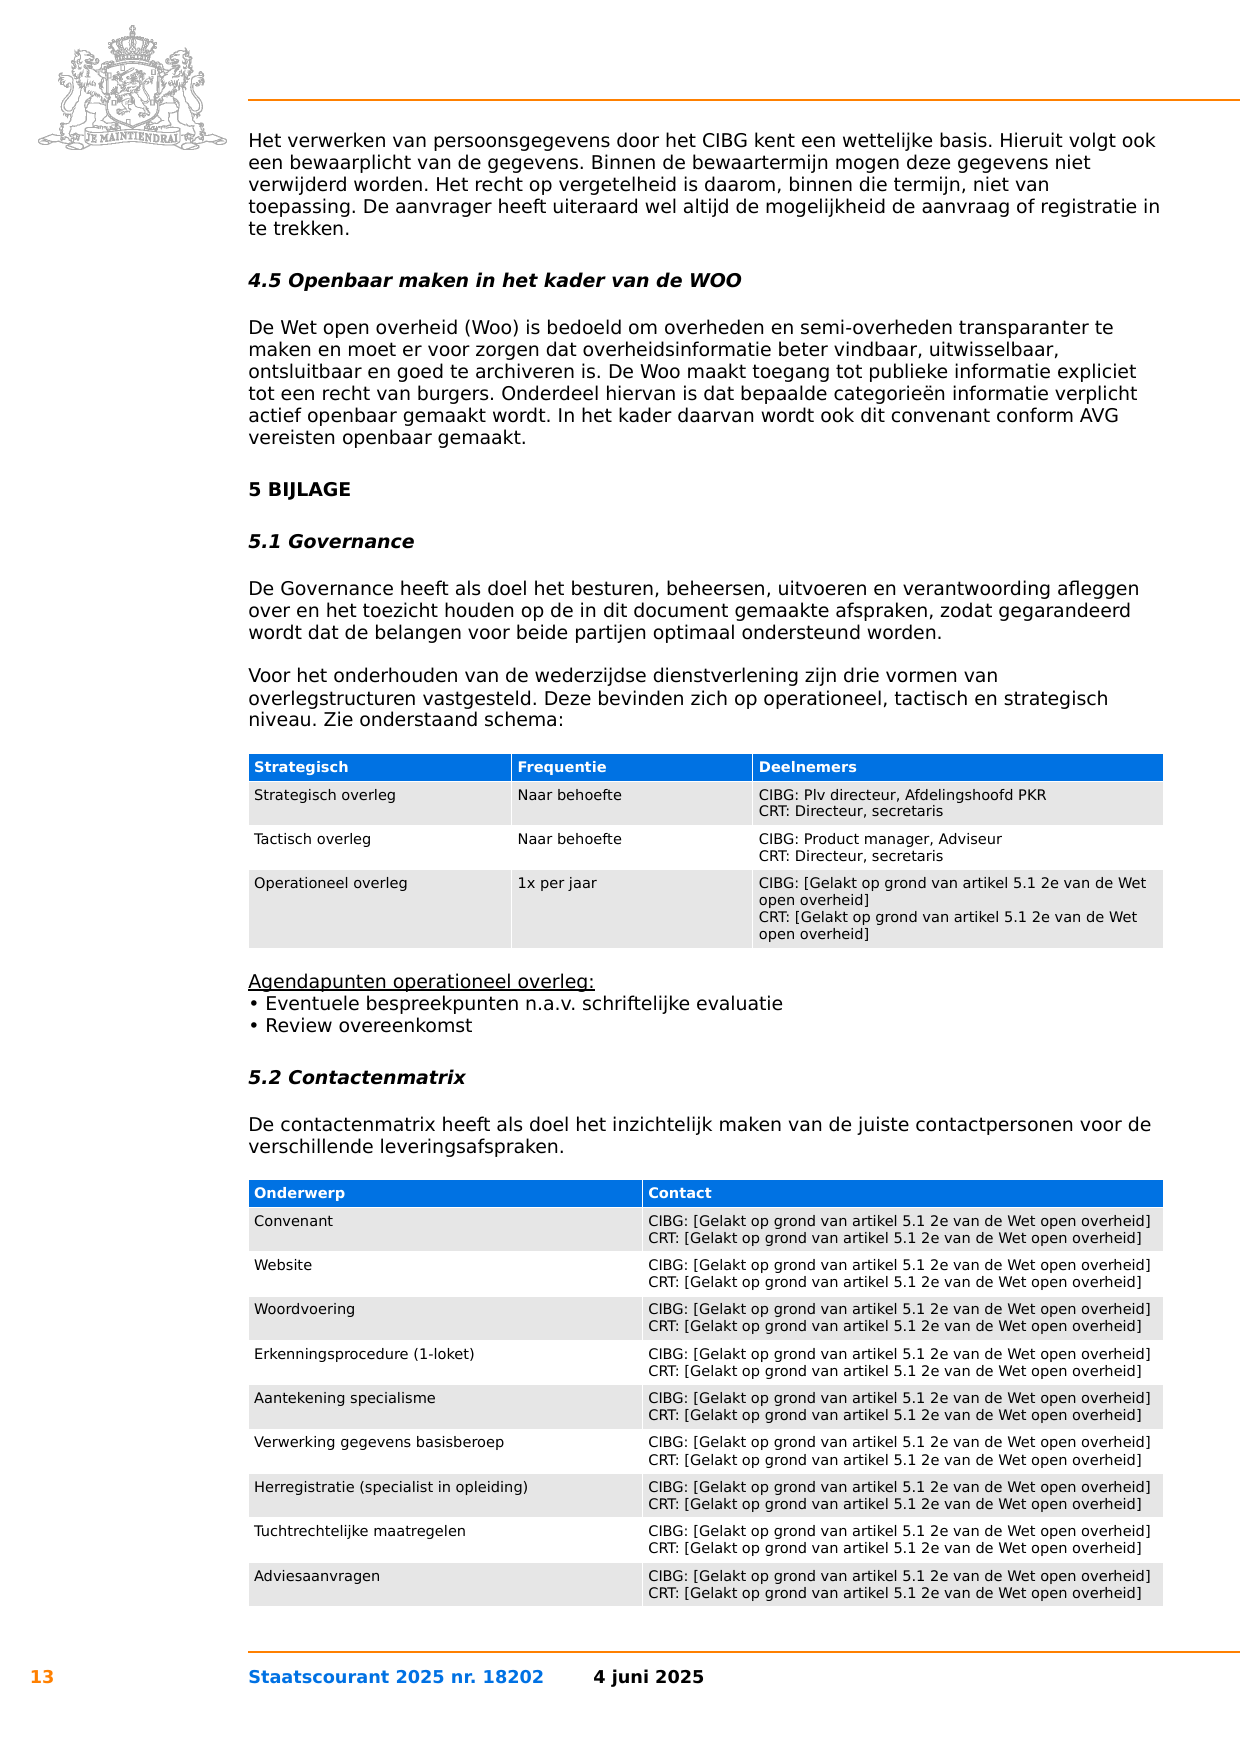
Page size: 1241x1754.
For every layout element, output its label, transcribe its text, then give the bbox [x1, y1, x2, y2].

table_cell Website [249, 1252, 642, 1296]
table_cell Adviesaanvragen [249, 1563, 642, 1606]
text Voor het onderhouden van de wederzijdse dienstverlening zijn drie vormen van overlegstructuren vastgesteld. Deze bevinden zich op operationeel, tactisch en strategisch niveau. Zie onderstaand schema: [248, 665, 1163, 731]
table_header Frequentie [512, 754, 752, 781]
table_cell CIBG: [Gelakt op grond van artikel 5.1 2e van de Wet open overheid] CRT: [Gelakt op grond van artikel 5.1 2e van de Wet open overheid] [643, 1385, 1163, 1429]
table_cell Operationeel overleg [249, 870, 511, 948]
table_header Strategisch [249, 754, 511, 781]
table_cell CIBG: [Gelakt op grond van artikel 5.1 2e van de Wet open overheid] CRT: [Gelakt op grond van artikel 5.1 2e van de Wet open overheid] [643, 1474, 1163, 1517]
table_cell CIBG: [Gelakt op grond van artikel 5.1 2e van de Wet open overheid] CRT: [Gelakt op grond van artikel 5.1 2e van de Wet open overheid] [643, 1341, 1163, 1384]
table_cell Naar behoefte [512, 826, 752, 869]
table_cell CIBG: [Gelakt op grond van artikel 5.1 2e van de Wet open overheid] CRT: [Gelakt op grond van artikel 5.1 2e van de Wet open overheid] [753, 870, 1163, 948]
table_cell Naar behoefte [512, 782, 752, 825]
text De Wet open overheid (Woo) is bedoeld om overheden en semi-overheden transparanter te maken en moet er voor zorgen dat overheidsinformatie beter vindbaar, uitwisselbaar, ontsluitbaar en goed te archiveren is. De Woo maakt toegang tot publieke informatie expliciet tot een recht van burgers. Onderdeel hiervan is dat bepaalde categorieën informatie verplicht actief openbaar gemaakt wordt. In het kader daarvan wordt ook dit convenant conform AVG vereisten openbaar gemaakt. [248, 317, 1163, 449]
table_cell CIBG: [Gelakt op grond van artikel 5.1 2e van de Wet open overheid] CRT: [Gelakt op grond van artikel 5.1 2e van de Wet open overheid] [643, 1430, 1163, 1473]
subtitle 5.1 Governance [248, 531, 1163, 553]
picture [38, 25, 227, 150]
table_cell Woordvoering [249, 1297, 642, 1340]
table_header Deelnemers [753, 754, 1163, 781]
text Agendapunten operationeel overleg: [248, 971, 1163, 993]
table_cell CIBG: Plv directeur, Afdelingshoofd PKR CRT: Directeur, secretaris [753, 782, 1163, 825]
table_cell CIBG: [Gelakt op grond van artikel 5.1 2e van de Wet open overheid] CRT: [Gelakt op grond van artikel 5.1 2e van de Wet open overheid] [643, 1563, 1163, 1606]
table_cell Tactisch overleg [249, 826, 511, 869]
table_cell Erkenningsprocedure (1-loket) [249, 1341, 642, 1384]
table_cell CIBG: [Gelakt op grond van artikel 5.1 2e van de Wet open overheid] CRT: [Gelakt op grond van artikel 5.1 2e van de Wet open overheid] [643, 1519, 1163, 1562]
table_cell Tuchtrechtelijke maatregelen [249, 1519, 642, 1562]
table_header Contact [643, 1180, 1163, 1207]
table_cell Verwerking gegevens basisberoep [249, 1430, 642, 1473]
table_cell Convenant [249, 1208, 642, 1251]
table_cell Strategisch overleg [249, 782, 511, 825]
text De contactenmatrix heeft als doel het inzichtelijk maken van de juiste contactpersonen voor de verschillende leveringsafspraken. [248, 1113, 1163, 1157]
subtitle 5.2 Contactenmatrix [248, 1067, 1163, 1088]
table_cell Aantekening specialisme [249, 1385, 642, 1429]
table_cell CIBG: Product manager, Adviseur CRT: Directeur, secretaris [753, 826, 1163, 869]
text De Governance heeft als doel het besturen, beheersen, uitvoeren en verantwoording afleggen over en het toezicht houden op de in dit document gemaakte afspraken, zodat gegarandeerd wordt dat de belangen voor beide partijen optimaal ondersteund worden. [248, 578, 1163, 643]
table_cell Herregistratie (specialist in opleiding) [249, 1474, 642, 1517]
text • Review overeenkomst [248, 1014, 1163, 1037]
table_header Onderwerp [249, 1180, 642, 1207]
table_cell CIBG: [Gelakt op grond van artikel 5.1 2e van de Wet open overheid] CRT: [Gelakt op grond van artikel 5.1 2e van de Wet open overheid] [643, 1252, 1163, 1296]
subtitle 5 BIJLAGE [248, 479, 1163, 501]
text Het verwerken van persoonsgegevens door het CIBG kent een wettelijke basis. Hieruit volgt ook een bewaarplicht van de gegevens. Binnen de bewaartermijn mogen deze gegevens niet verwijderd worden. Het recht op vergetelheid is daarom, binnen die termijn, niet van toepassing. De aanvrager heeft uiteraard wel altijd de mogelijkheid de aanvraag of registratie in te trekken. [248, 130, 1163, 240]
subtitle 4.5 Openbaar maken in het kader van de WOO [248, 270, 1163, 292]
text • Eventuele bespreekpunten n.a.v. schriftelijke evaluatie [248, 993, 1163, 1014]
table_cell CIBG: [Gelakt op grond van artikel 5.1 2e van de Wet open overheid] CRT: [Gelakt op grond van artikel 5.1 2e van de Wet open overheid] [643, 1208, 1163, 1251]
table_cell 1x per jaar [512, 870, 752, 948]
table_cell CIBG: [Gelakt op grond van artikel 5.1 2e van de Wet open overheid] CRT: [Gelakt op grond van artikel 5.1 2e van de Wet open overheid] [643, 1297, 1163, 1340]
